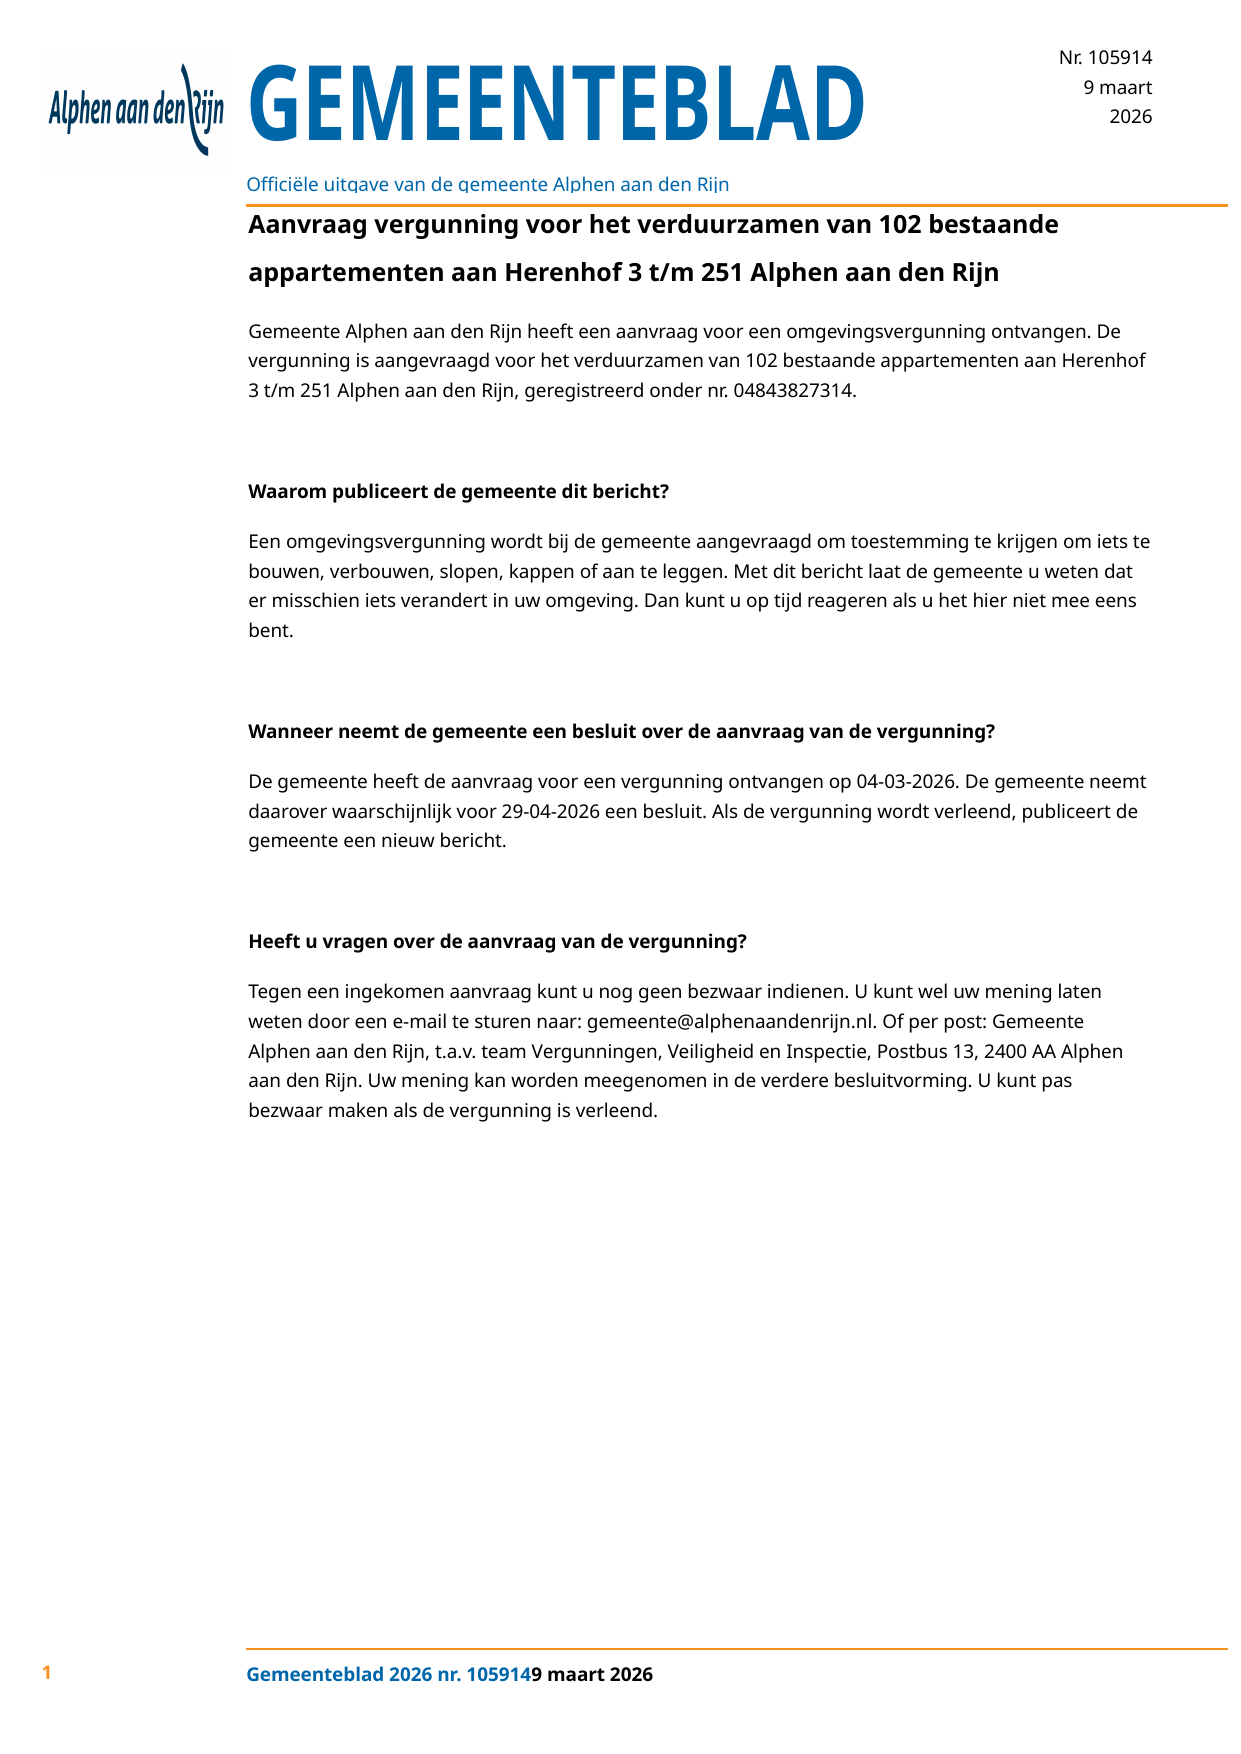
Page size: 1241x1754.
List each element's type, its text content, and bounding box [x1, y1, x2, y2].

text Wanneer neemt de gemeente een besluit over de aanvraag van de vergunning? [248, 718, 1152, 744]
picture [41, 47, 231, 172]
text Waarom publiceert de gemeente dit bericht? [248, 478, 1152, 504]
text Een omgevingsvergunning wordt bij de gemeente aangevraagd om toestemming te krijgen om iets te bouwen, verbouwen, slopen, kappen of aan te leggen. Met dit bericht laat de gemeente u weten dat er misschien iets verandert in uw omgeving. Dan kunt u op tijd reageren als u het hier niet mee eens bent. [248, 528, 1152, 643]
text Gemeente Alphen aan den Rijn heeft een aanvraag voor een omgevingsvergunning ontvangen. De vergunning is aangevraagd voor het verduurzamen van 102 bestaande appartementen aan Herenhof 3 t/m 251 Alphen aan den Rijn, geregistreerd onder nr. 04843827314. [248, 318, 1152, 403]
text De gemeente heeft de aanvraag voor een vergunning ontvangen op 04-03-2026. De gemeente neemt daarover waarschijnlijk voor 29-04-2026 een besluit. Als de vergunning wordt verleend, publiceert de gemeente een nieuw bericht. [248, 768, 1152, 853]
text Aanvraag vergunning voor het verduurzamen van 102 bestaande appartementen aan Herenhof 3 t/m 251 Alphen aan den Rijn [248, 207, 1152, 288]
text Heeft u vragen over de aanvraag van de vergunning? [248, 928, 1152, 954]
text Tegen een ingekomen aanvraag kunt u nog geen bezwaar indienen. U kunt wel uw mening laten weten door een e-mail te sturen naar: gemeente@alphenaandenrijn.nl. Of per post: Gemeente Alphen aan den Rijn, t.a.v. team Vergunningen, Veiligheid en Inspectie, Postbus 13, 2400 AA Alphen aan den Rijn. Uw mening kan worden meegenomen in de verdere besluitvorming. U kunt pas bezwaar maken als de vergunning is verleend. [248, 979, 1152, 1123]
